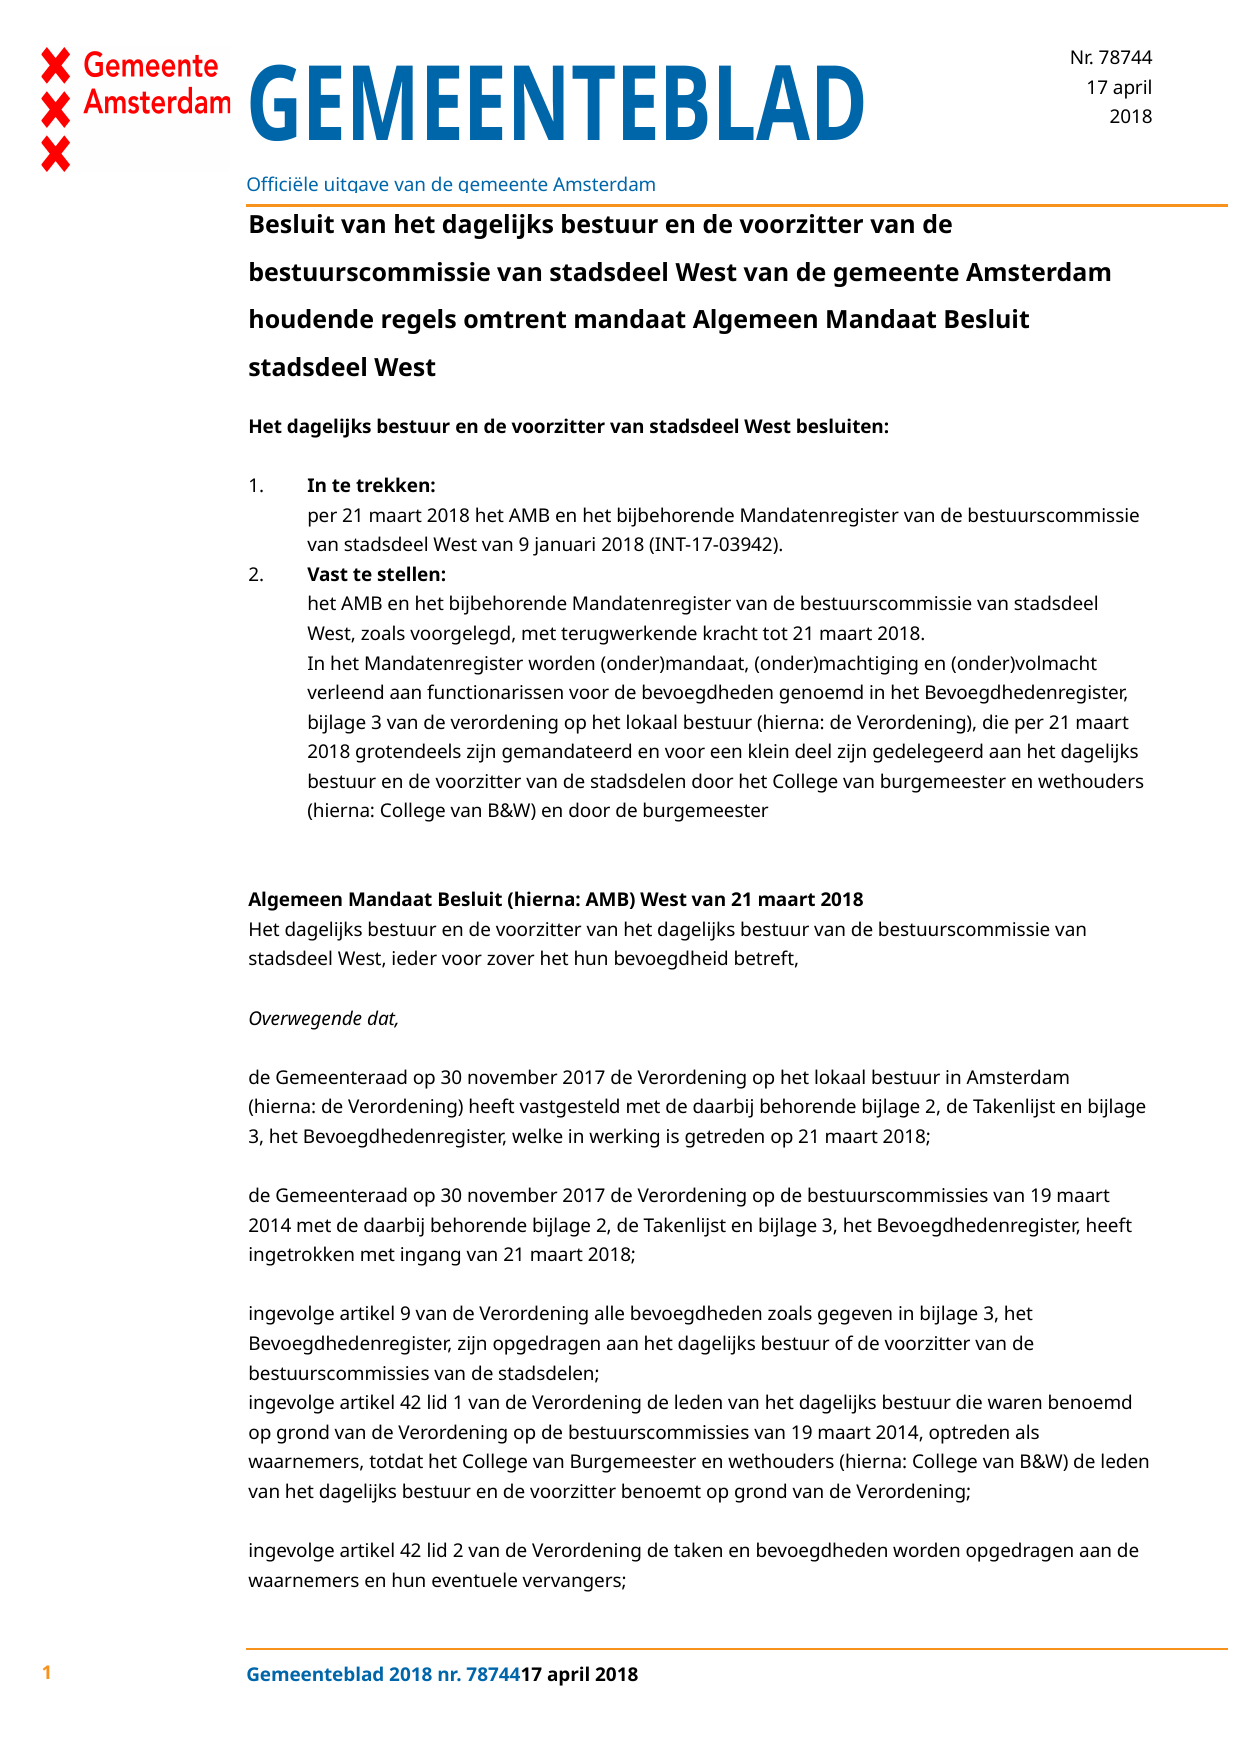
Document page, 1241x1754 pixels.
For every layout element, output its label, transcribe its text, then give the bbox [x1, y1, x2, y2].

list het AMB en het bijbehorende Mandatenregister van de bestuurscommissie van stadsdeel West, zoals voorgelegd, met terugwerkende kracht tot 21 maart 2018. [248, 591, 1152, 646]
text Het dagelijks bestuur en de voorzitter van het dagelijks bestuur van de bestuurscommissie van stadsdeel West, ieder voor zover het hun bevoegdheid betreft, [248, 916, 1152, 971]
text de Gemeenteraad op 30 november 2017 de Verordening op de bestuurscommissies van 19 maart 2014 met de daarbij behorende bijlage 2, de Takenlijst en bijlage 3, het Bevoegdhedenregister, heeft ingetrokken met ingang van 21 maart 2018; [248, 1182, 1152, 1267]
list In het Mandatenregister worden (onder)mandaat, (onder)machtiging en (onder)volmacht verleend aan functionarissen voor de bevoegdheden genoemd in het Bevoegdhedenregister, bijlage 3 van de verordening op het lokaal bestuur (hierna: de Verordening), die per 21 maart 2018 grotendeels zijn gemandateerd en voor een klein deel zijn gedelegeerd aan het dagelijks bestuur en de voorzitter van de stadsdelen door het College van burgemeester en wethouders (hierna: College van B&W) en door de burgemeester [248, 650, 1152, 823]
text ingevolge artikel 42 lid 2 van de Verordening de taken en bevoegdheden worden opgedragen aan de waarnemers en hun eventuele vervangers; [248, 1537, 1152, 1593]
text ingevolge artikel 9 van de Verordening alle bevoegdheden zoals gegeven in bijlage 3, het Bevoegdhedenregister, zijn opgedragen aan het dagelijks bestuur of de voorzitter van de bestuurscommissies van de stadsdelen; [248, 1301, 1152, 1386]
text de Gemeenteraad op 30 november 2017 de Verordening op het lokaal bestuur in Amsterdam [248, 1064, 1152, 1090]
list Vast te stellen: [248, 561, 1152, 587]
text Overwegende dat, [248, 1005, 1152, 1031]
text Besluit van het dagelijks bestuur en de voorzitter van de bestuurscommissie van stadsdeel West van de gemeente Amsterdam houdende regels omtrent mandaat Algemeen Mandaat Besluit stadsdeel West [248, 207, 1152, 384]
text Algemeen Mandaat Besluit (hierna: AMB) West van 21 maart 2018 [248, 886, 1152, 912]
list per 21 maart 2018 het AMB en het bijbehorende Mandatenregister van de bestuurscommissie van stadsdeel West van 9 januari 2018 (INT-17-03942). [248, 502, 1152, 557]
text ingevolge artikel 42 lid 1 van de Verordening de leden van het dagelijks bestuur die waren benoemd op grond van de Verordening op de bestuurscommissies van 19 maart 2014, optreden als waarnemers, totdat het College van Burgemeester en wethouders (hierna: College van B&W) de leden van het dagelijks bestuur en de voorzitter benoemt op grond van de Verordening; [248, 1389, 1152, 1504]
text (hierna: de Verordening) heeft vastgesteld met de daarbij behorende bijlage 2, de Takenlijst en bijlage 3, het Bevoegdhedenregister, welke in werking is getreden op 21 maart 2018; [248, 1093, 1152, 1149]
text Het dagelijks bestuur en de voorzitter van stadsdeel West besluiten: [248, 413, 1152, 439]
picture [41, 47, 231, 172]
list In te trekken: [248, 472, 1152, 498]
